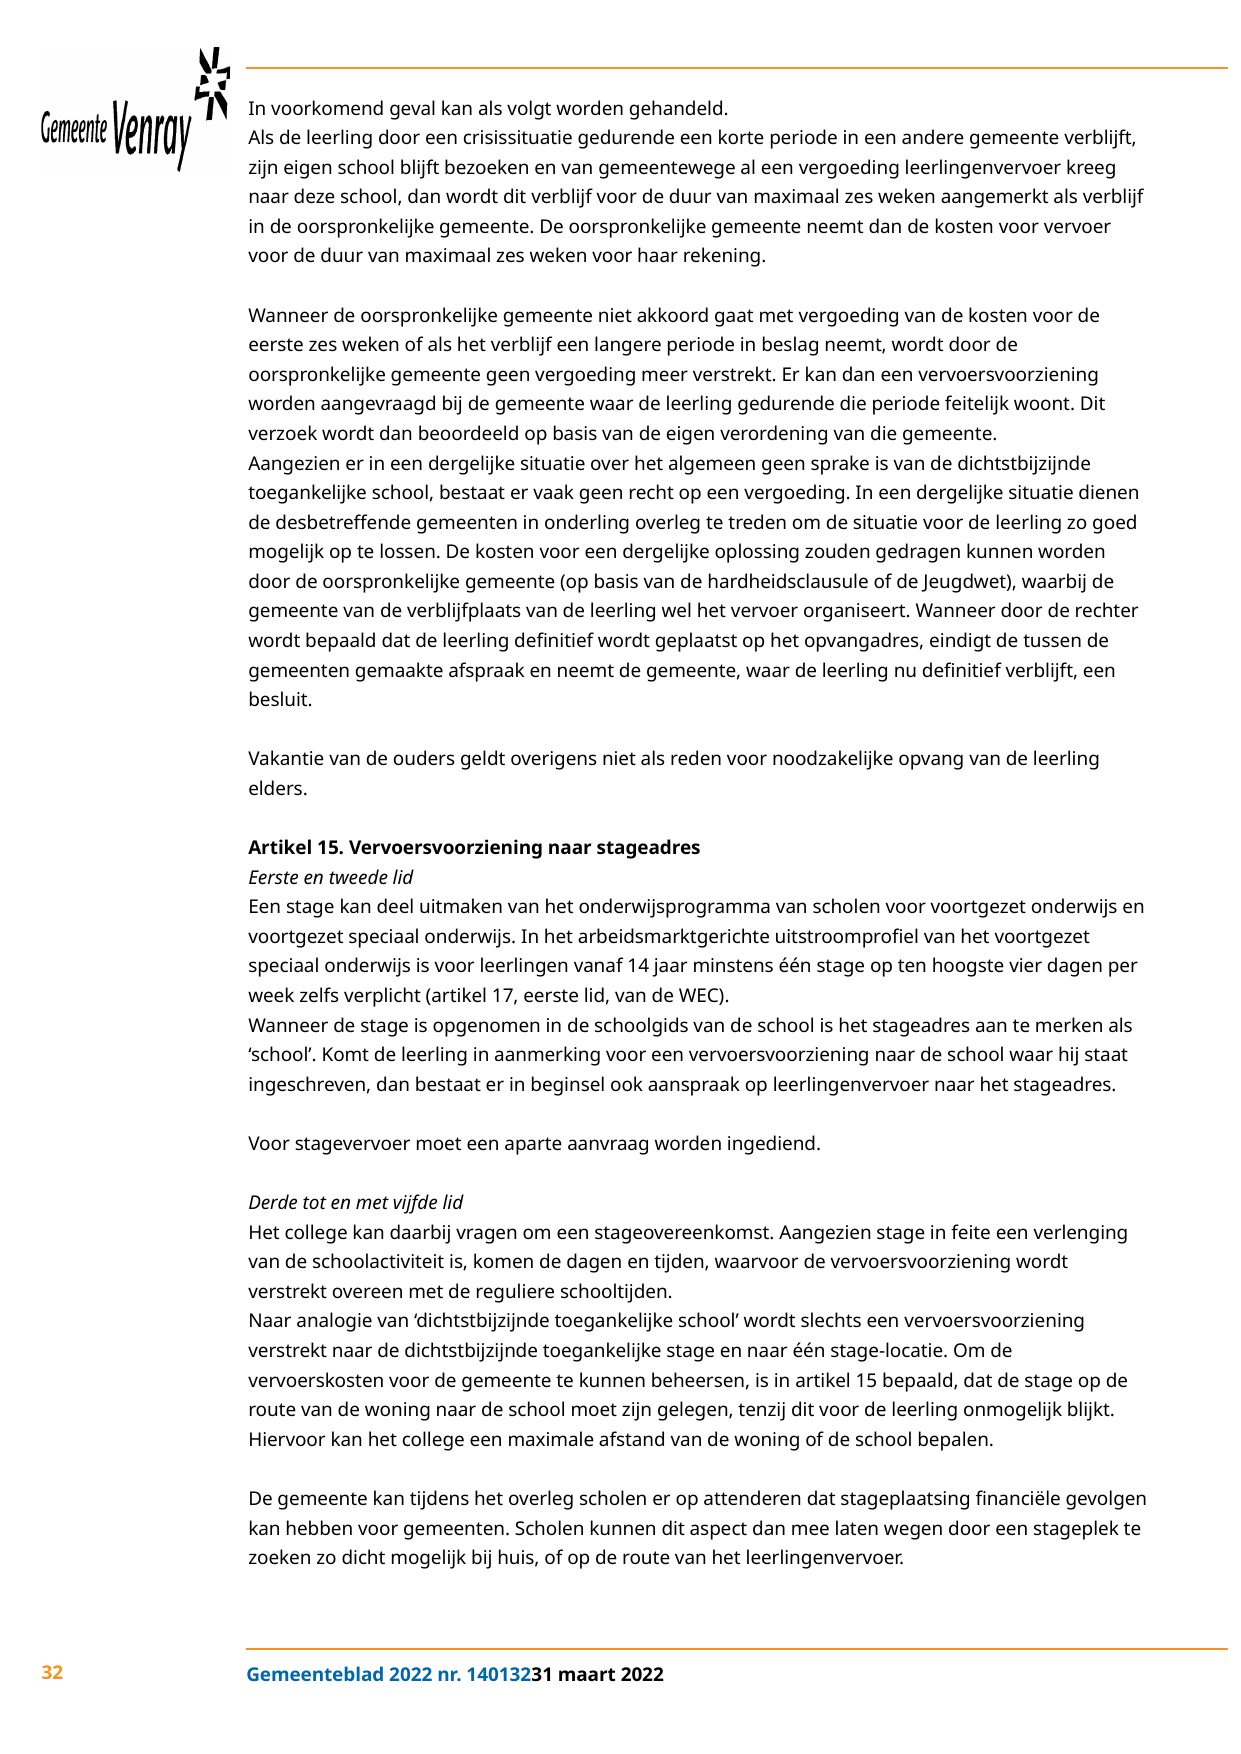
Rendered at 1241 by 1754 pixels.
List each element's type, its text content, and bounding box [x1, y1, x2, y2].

text Aangezien er in een dergelijke situatie over het algemeen geen sprake is van de dichtstbijzijnde toegankelijke school, bestaat er vaak geen recht op een vergoeding. In een dergelijke situatie dienen de desbetreffende gemeenten in onderling overleg te treden om de situatie voor de leerling zo goed mogelijk op te lossen. De kosten voor een dergelijke oplossing zouden gedragen kunnen worden door de oorspronkelijke gemeente (op basis van de hardheidsclausule of de Jeugdwet), waarbij de gemeente van de verblijfplaats van de leerling wel het vervoer organiseert. Wanneer door de rechter wordt bepaald dat de leerling definitief wordt geplaatst op het opvangadres, eindigt de tussen de gemeenten gemaakte afspraak en neemt de gemeente, waar de leerling nu definitief verblijft, een besluit. [248, 450, 1152, 712]
text Als de leerling door een crisissituatie gedurende een korte periode in een andere gemeente verblijft, zijn eigen school blijft bezoeken en van gemeentewege al een vergoeding leerlingenvervoer kreeg naar deze school, dan wordt dit verblijf voor de duur van maximaal zes weken aangemerkt als verblijf in de oorspronkelijke gemeente. De oorspronkelijke gemeente neemt dan de kosten voor vervoer voor de duur van maximaal zes weken voor haar rekening. [248, 124, 1152, 268]
text Wanneer de stage is opgenomen in de schoolgids van de school is het stageadres aan te merken als ‘school’. Komt de leerling in aanmerking voor een vervoersvoorziening naar de school waar hij staat ingeschreven, dan bestaat er in beginsel ook aanspraak op leerlingenvervoer naar het stageadres. [248, 1012, 1152, 1097]
text Naar analogie van ‘dichtstbijzijnde toegankelijke school’ wordt slechts een vervoersvoorziening verstrekt naar de dichtstbijzijnde toegankelijke stage en naar één stage-locatie. Om de vervoerskosten voor de gemeente te kunnen beheersen, is in artikel 15 bepaald, dat de stage op de route van de woning naar de school moet zijn gelegen, tenzij dit voor de leerling onmogelijk blijkt. Hiervoor kan het college een maximale afstand van de woning of de school bepalen. [248, 1308, 1152, 1452]
text Derde tot en met vijfde lid [248, 1189, 1152, 1215]
text In voorkomend geval kan als volgt worden gehandeld. [248, 95, 1152, 121]
text Eerste en tweede lid [248, 864, 1152, 890]
picture [41, 47, 231, 172]
text De gemeente kan tijdens het overleg scholen er op attenderen dat stageplaatsing financiële gevolgen kan hebben voor gemeenten. Scholen kunnen dit aspect dan mee laten wegen door een stageplek te zoeken zo dicht mogelijk bij huis, of op de route van het leerlingenvervoer. [248, 1485, 1152, 1570]
text Vakantie van de ouders geldt overigens niet als reden voor noodzakelijke opvang van de leerling elders. [248, 746, 1152, 801]
text Wanneer de oorspronkelijke gemeente niet akkoord gaat met vergoeding van de kosten voor de eerste zes weken of als het verblijf een langere periode in beslag neemt, wordt door de oorspronkelijke gemeente geen vergoeding meer verstrekt. Er kan dan een vervoersvoorziening worden aangevraagd bij de gemeente waar de leerling gedurende die periode feitelijk woont. Dit verzoek wordt dan beoordeeld op basis van de eigen verordening van die gemeente. [248, 302, 1152, 446]
text Een stage kan deel uitmaken van het onderwijsprogramma van scholen voor voortgezet onderwijs en voortgezet speciaal onderwijs. In het arbeidsmarktgerichte uitstroomprofiel van het voortgezet speciaal onderwijs is voor leerlingen vanaf 14 jaar minstens één stage op ten hoogste vier dagen per week zelfs verplicht (artikel 17, eerste lid, van de WEC). [248, 893, 1152, 1008]
text Voor stagevervoer moet een aparte aanvraag worden ingediend. [248, 1130, 1152, 1156]
text Het college kan daarbij vragen om een stageovereenkomst. Aangezien stage in feite een verlenging van de schoolactiviteit is, komen de dagen en tijden, waarvoor de vervoersvoorziening wordt verstrekt overeen met de reguliere schooltijden. [248, 1219, 1152, 1304]
text Artikel 15. Vervoersvoorziening naar stageadres [248, 834, 1152, 860]
